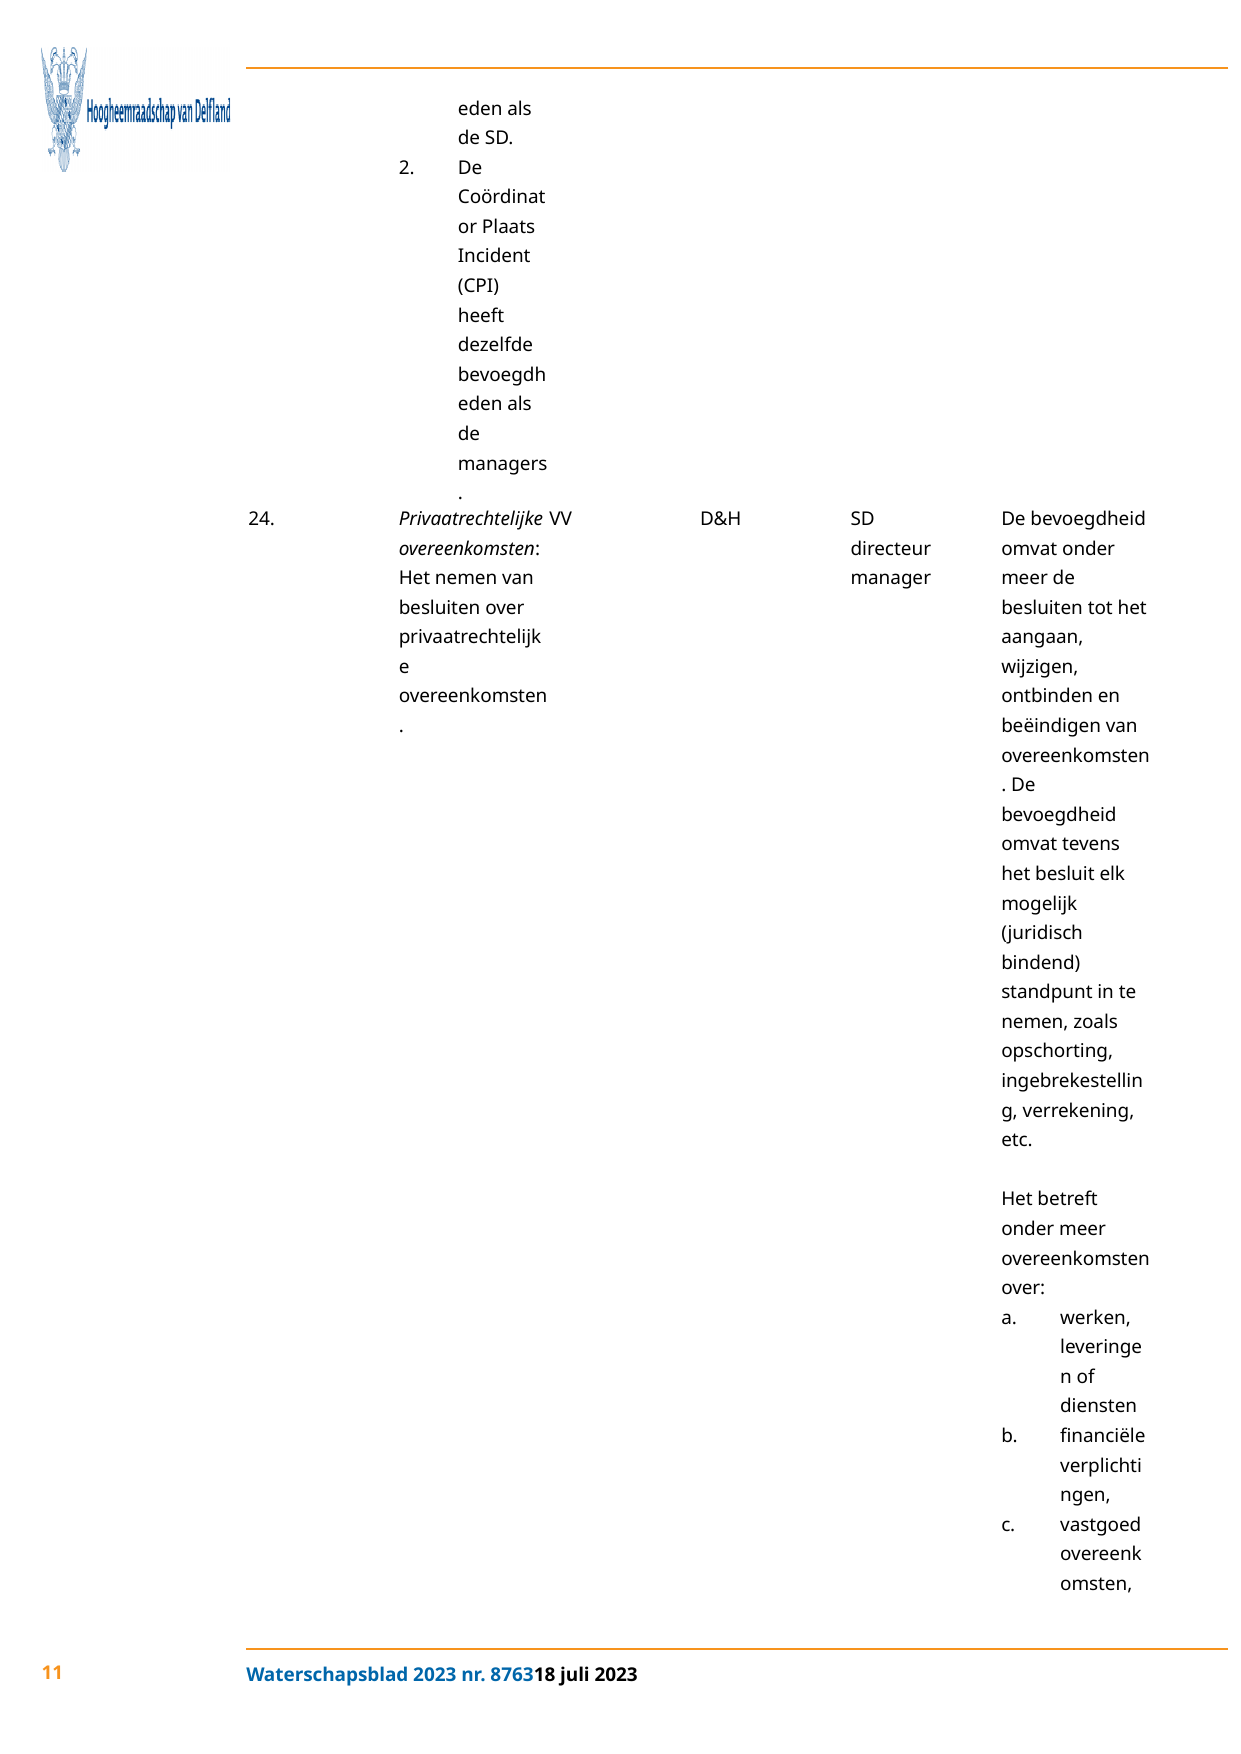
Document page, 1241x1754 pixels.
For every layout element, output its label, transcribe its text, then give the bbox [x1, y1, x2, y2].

table_cell VV [549, 505, 700, 1596]
picture [41, 47, 231, 172]
table_cell [700, 95, 850, 505]
table_cell D&H [700, 505, 850, 1596]
table_cell [850, 95, 1001, 505]
table_cell eden als de SD. De Coördinator Plaats Incident (CPI) heeft dezelfde bevoegdheden als de managers. [399, 95, 549, 505]
table_cell [248, 95, 398, 505]
table_cell [549, 95, 700, 505]
table_cell [1001, 95, 1152, 505]
table_cell De bevoegdheid omvat onder meer de besluiten tot het aangaan, wijzigen, ontbinden en beëindigen van overeenkomsten. De bevoegdheid omvat tevens het besluit elk mogelijk (juridisch bindend) standpunt in te nemen, zoals opschorting, ingebrekestelling, verrekening, etc. Het betreft onder meer overeenkomsten over: werken, leveringen of diensten financiële verplichtingen, vastgoedovereenkomsten, [1001, 505, 1152, 1596]
table_cell Privaatrechtelijke overeenkomsten: Het nemen van besluiten over privaatrechtelijke overeenkomsten. [399, 505, 549, 1596]
table_cell SD directeur manager [850, 505, 1001, 1596]
table_cell 24. [248, 505, 398, 1596]
